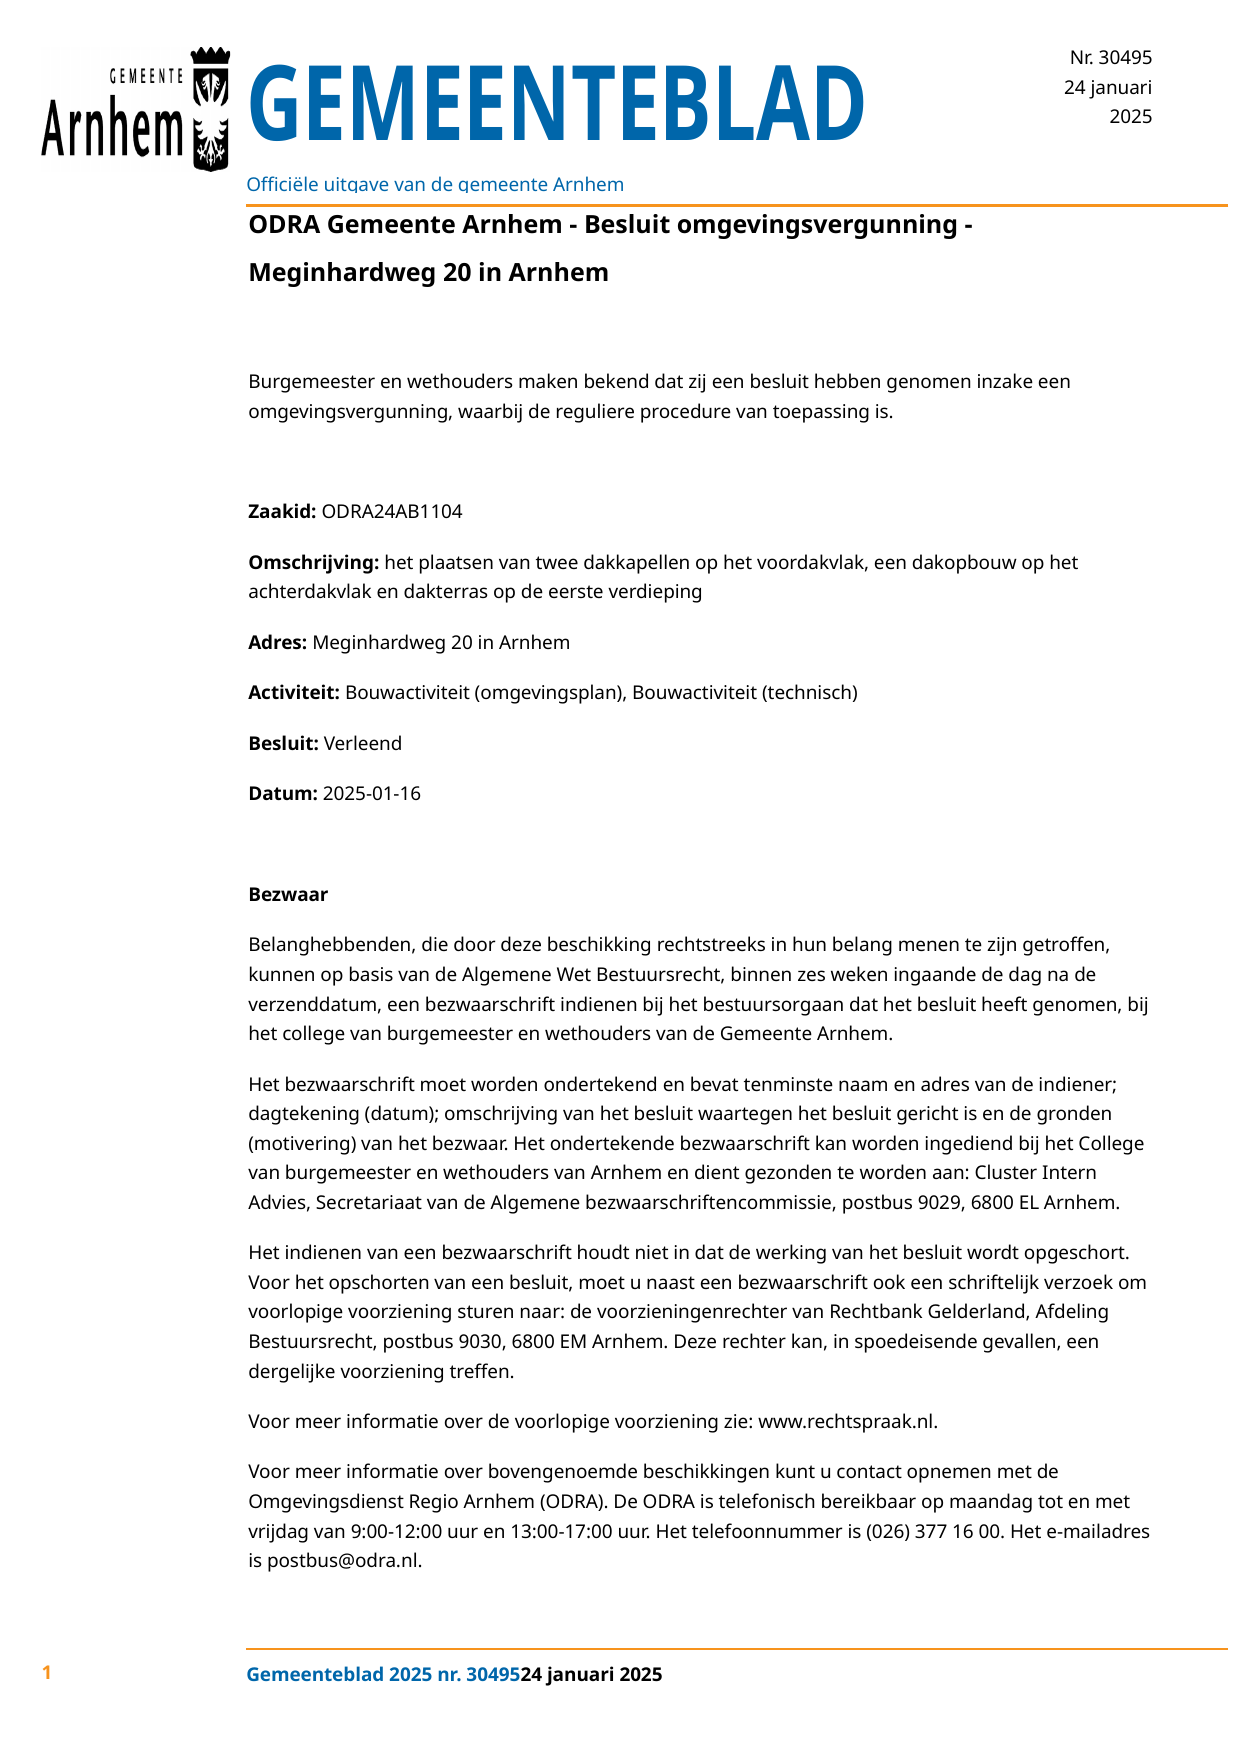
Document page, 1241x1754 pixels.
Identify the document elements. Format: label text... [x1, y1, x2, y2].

text Belanghebbenden, die door deze beschikking rechtstreeks in hun belang menen te zijn getroffen, kunnen op basis van de Algemene Wet Bestuursrecht, binnen zes weken ingaande de dag na de verzenddatum, een bezwaarschrift indienen bij het bestuursorgaan dat het besluit heeft genomen, bij het college van burgemeester en wethouders van de Gemeente Arnhem. [248, 932, 1152, 1046]
text Adres: Meginhardweg 20 in Arnhem [248, 629, 1152, 655]
text Burgemeester en wethouders maken bekend dat zij een besluit hebben genomen inzake een omgevingsvergunning, waarbij de reguliere procedure van toepassing is. [248, 368, 1152, 424]
text Besluit: Verleend [248, 730, 1152, 756]
text Het indienen van een bezwaarschrift houdt niet in dat de werking van het besluit wordt opgeschort. Voor het opschorten van een besluit, moet u naast een bezwaarschrift ook een schriftelijk verzoek om voorlopige voorziening sturen naar: de voorzieningenrechter van Rechtbank Gelderland, Afdeling Bestuursrecht, postbus 9030, 6800 EM Arnhem. Deze rechter kan, in spoedeisende gevallen, een dergelijke voorziening treffen. [248, 1239, 1152, 1384]
text Bezwaar [248, 881, 1152, 907]
text Omschrijving: het plaatsen van twee dakkapellen op het voordakvlak, een dakopbouw op het achterdakvlak en dakterras op de eerste verdieping [248, 549, 1152, 604]
text Datum: 2025-01-16 [248, 780, 1152, 806]
text ODRA Gemeente Arnhem - Besluit omgevingsvergunning - Meginhardweg 20 in Arnhem [248, 207, 1152, 288]
text Activiteit: Bouwactiviteit (omgevingsplan), Bouwactiviteit (technisch) [248, 679, 1152, 705]
text Het bezwaarschrift moet worden ondertekend en bevat tenminste naam en adres van de indiener; dagtekening (datum); omschrijving van het besluit waartegen het besluit gericht is en de gronden (motivering) van het bezwaar. Het ondertekende bezwaarschrift kan worden ingediend bij het College van burgemeester en wethouders van Arnhem en dient gezonden te worden aan: Cluster Intern Advies, Secretariaat van de Algemene bezwaarschriftencommissie, postbus 9029, 6800 EL Arnhem. [248, 1071, 1152, 1215]
text Zaakid: ODRA24AB1104 [248, 499, 1152, 524]
text Voor meer informatie over de voorlopige voorziening zie: www.rechtspraak.nl. [248, 1408, 1152, 1434]
picture [41, 47, 231, 172]
text Voor meer informatie over bovengenoemde beschikkingen kunt u contact opnemen met de Omgevingsdienst Regio Arnhem (ODRA). De ODRA is telefonisch bereikbaar op maandag tot en met vrijdag van 9:00-12:00 uur en 13:00-17:00 uur. Het telefoonnummer is (026) 377 16 00. Het e-mailadres is postbus@odra.nl. [248, 1459, 1152, 1573]
